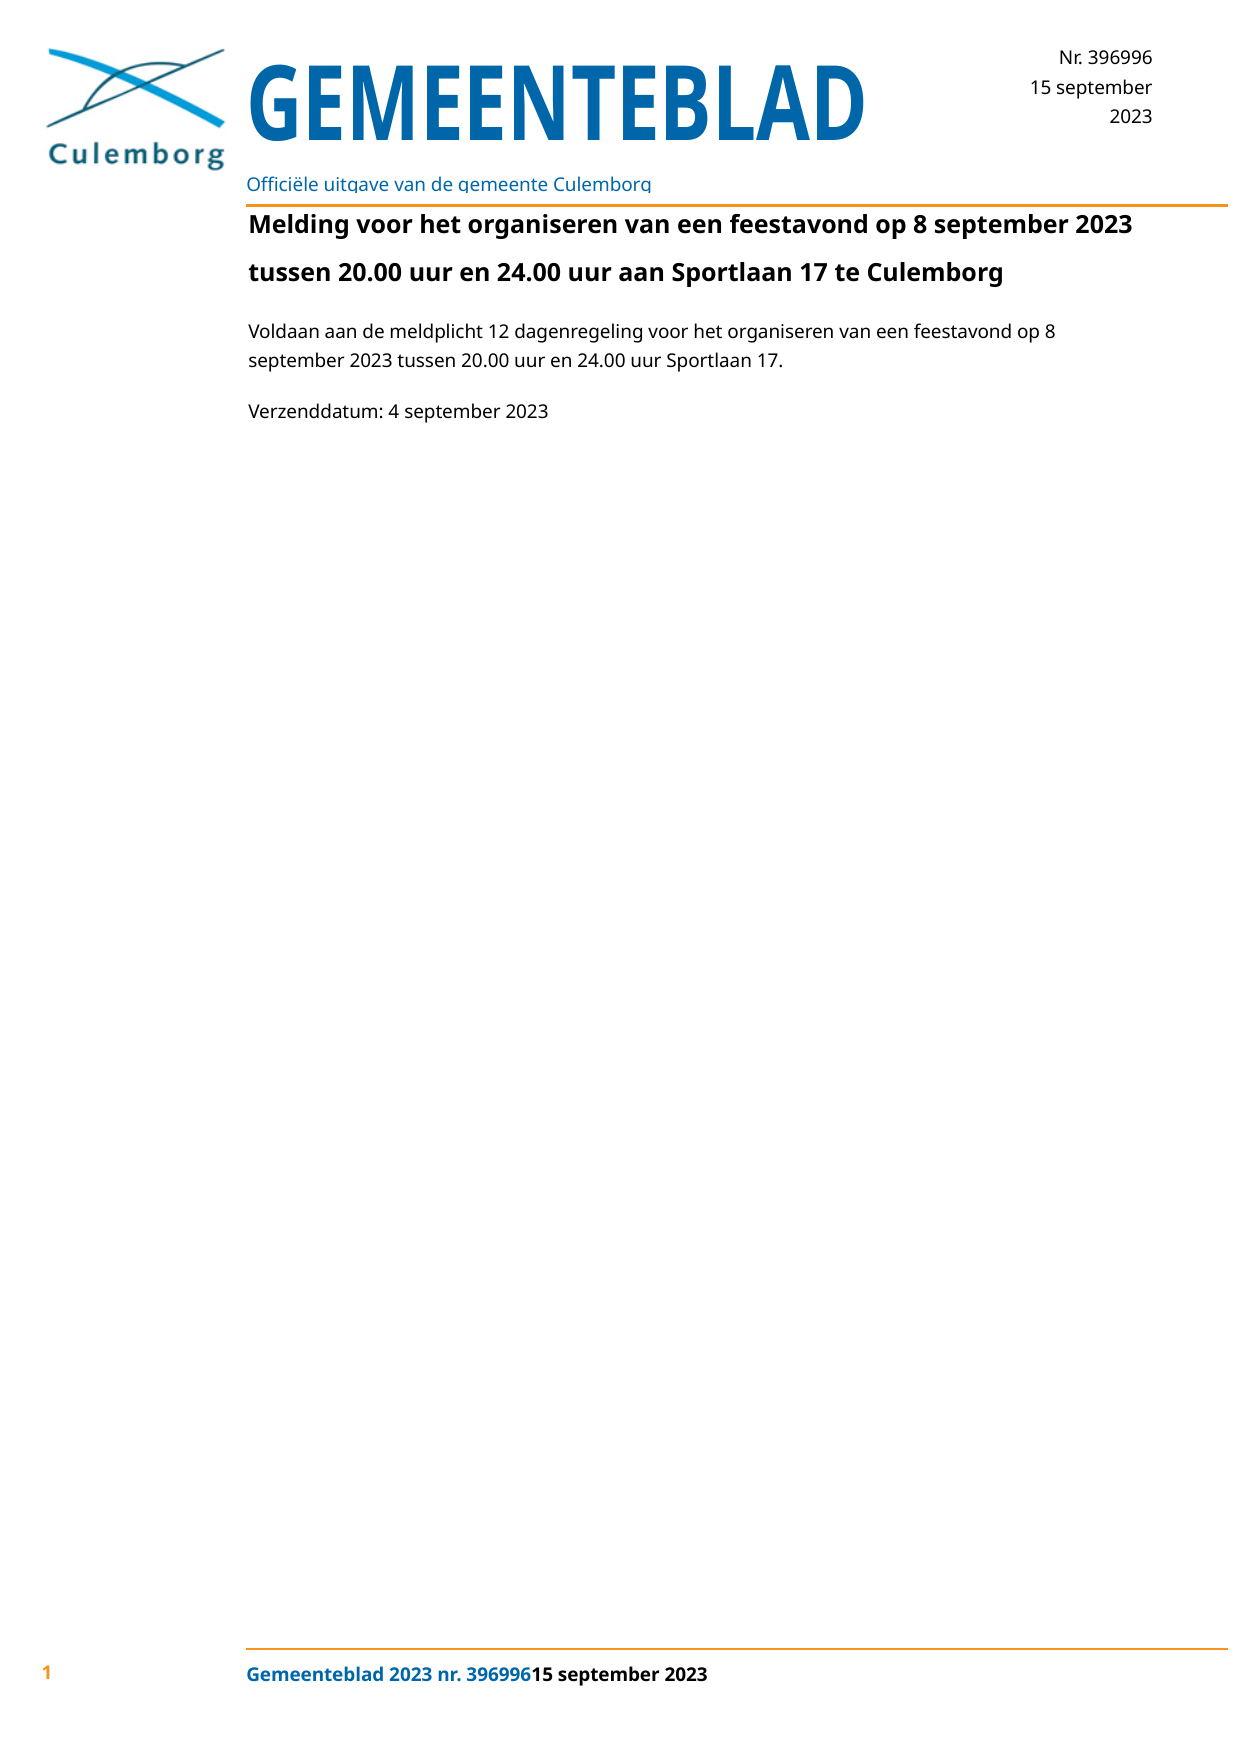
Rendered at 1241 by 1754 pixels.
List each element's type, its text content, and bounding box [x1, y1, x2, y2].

text Verzenddatum: 4 september 2023 [248, 398, 1152, 424]
text Voldaan aan de meldplicht 12 dagenregeling voor het organiseren van een feestavond op 8 september 2023 tussen 20.00 uur en 24.00 uur Sportlaan 17. [248, 318, 1152, 373]
picture [41, 47, 231, 172]
text Melding voor het organiseren van een feestavond op 8 september 2023 tussen 20.00 uur en 24.00 uur aan Sportlaan 17 te Culemborg [248, 207, 1152, 288]
